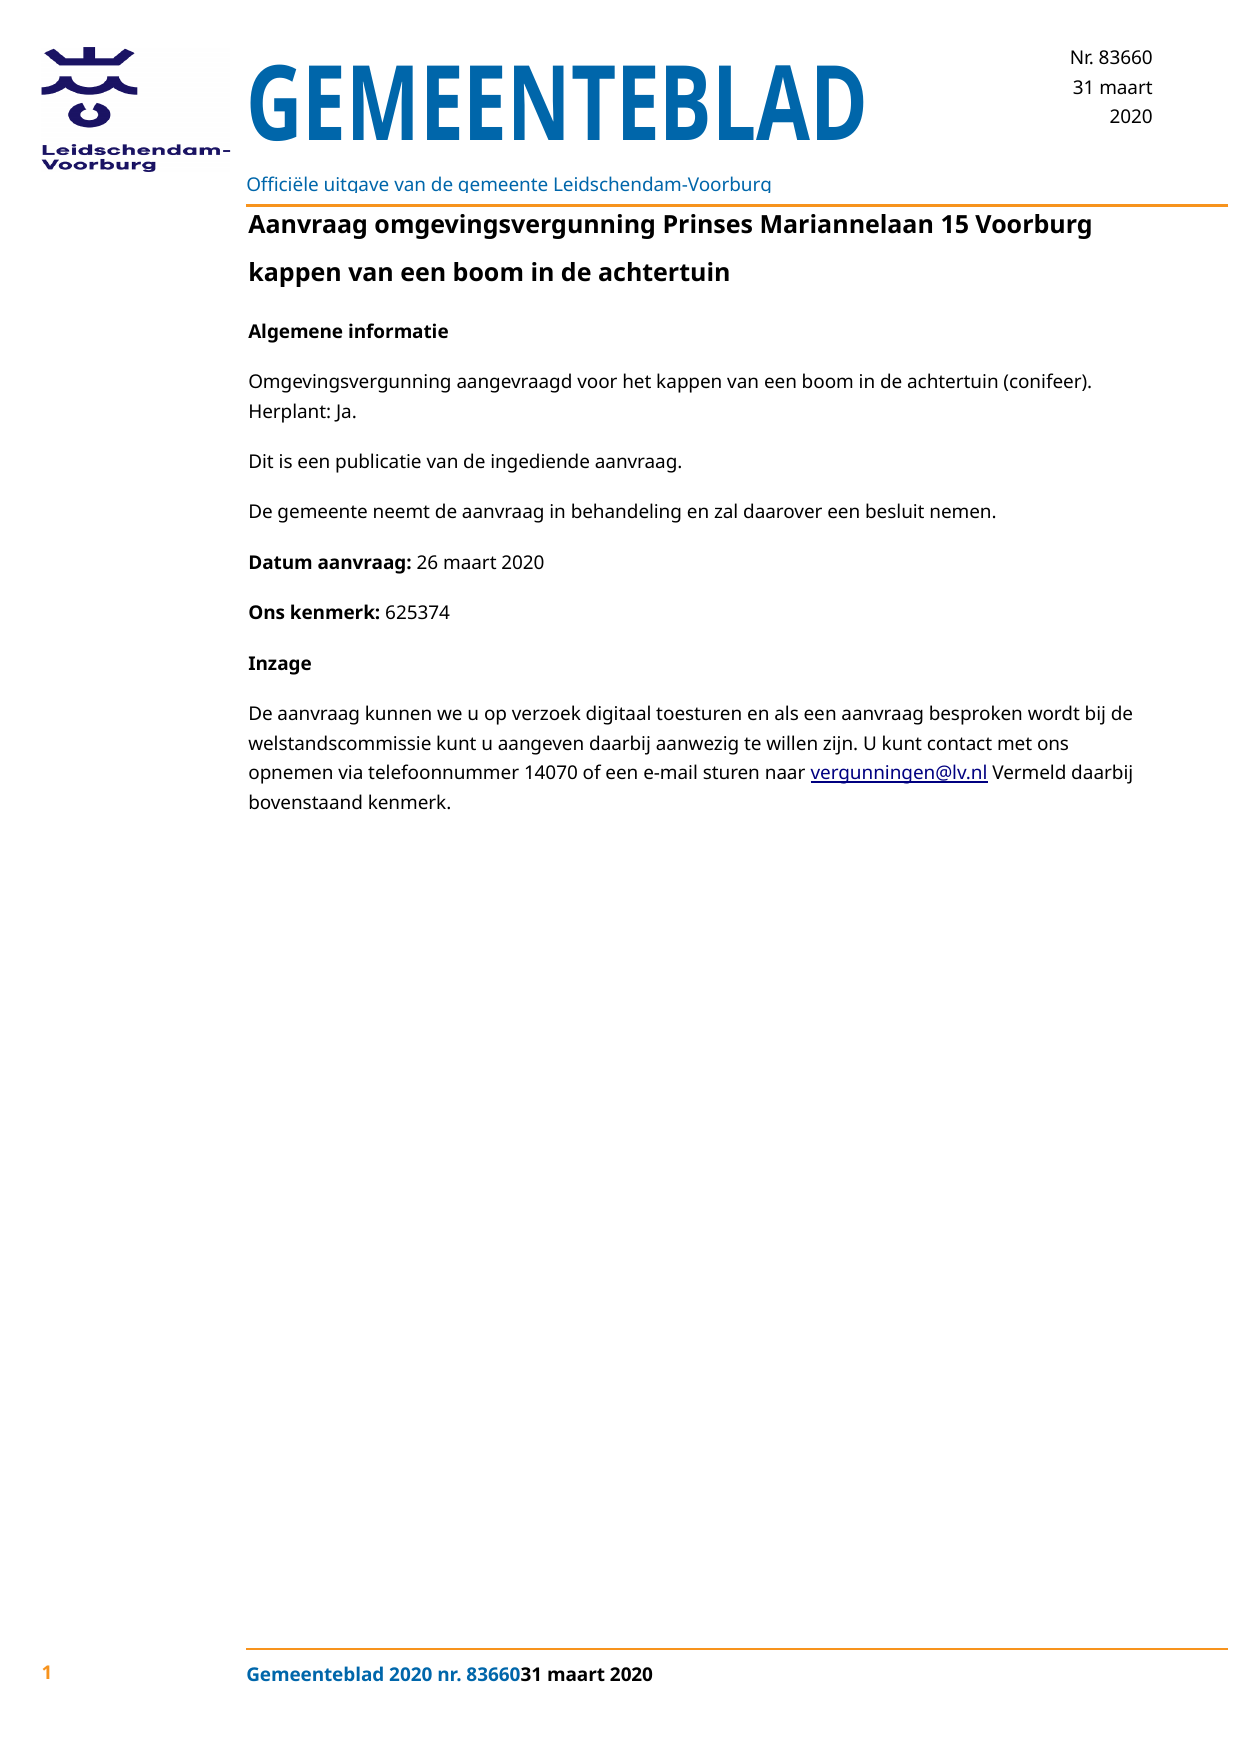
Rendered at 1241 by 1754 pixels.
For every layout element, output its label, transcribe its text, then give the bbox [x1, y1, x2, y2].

text Dit is een publicatie van de ingediende aanvraag. [248, 448, 1152, 474]
text Datum aanvraag: 26 maart 2020 [248, 549, 1152, 575]
text De gemeente neemt de aanvraag in behandeling en zal daarover een besluit nemen. [248, 499, 1152, 524]
text Aanvraag omgevingsvergunning Prinses Mariannelaan 15 Voorburg kappen van een boom in de achtertuin [248, 207, 1152, 288]
text De aanvraag kunnen we u op verzoek digitaal toesturen en als een aanvraag besproken wordt bij de welstandscommissie kunt u aangeven daarbij aanwezig te willen zijn. U kunt contact met ons opnemen via telefoonnummer 14070 of een e-mail sturen naar vergunningen@lv.nl Vermeld daarbij bovenstaand kenmerk. [248, 700, 1152, 815]
text Ons kenmerk: 625374 [248, 599, 1152, 625]
picture [41, 47, 231, 172]
text Omgevingsvergunning aangevraagd voor het kappen van een boom in de achtertuin (conifeer). Herplant: Ja. [248, 368, 1152, 424]
text Inzage [248, 650, 1152, 676]
text Algemene informatie [248, 318, 1152, 344]
